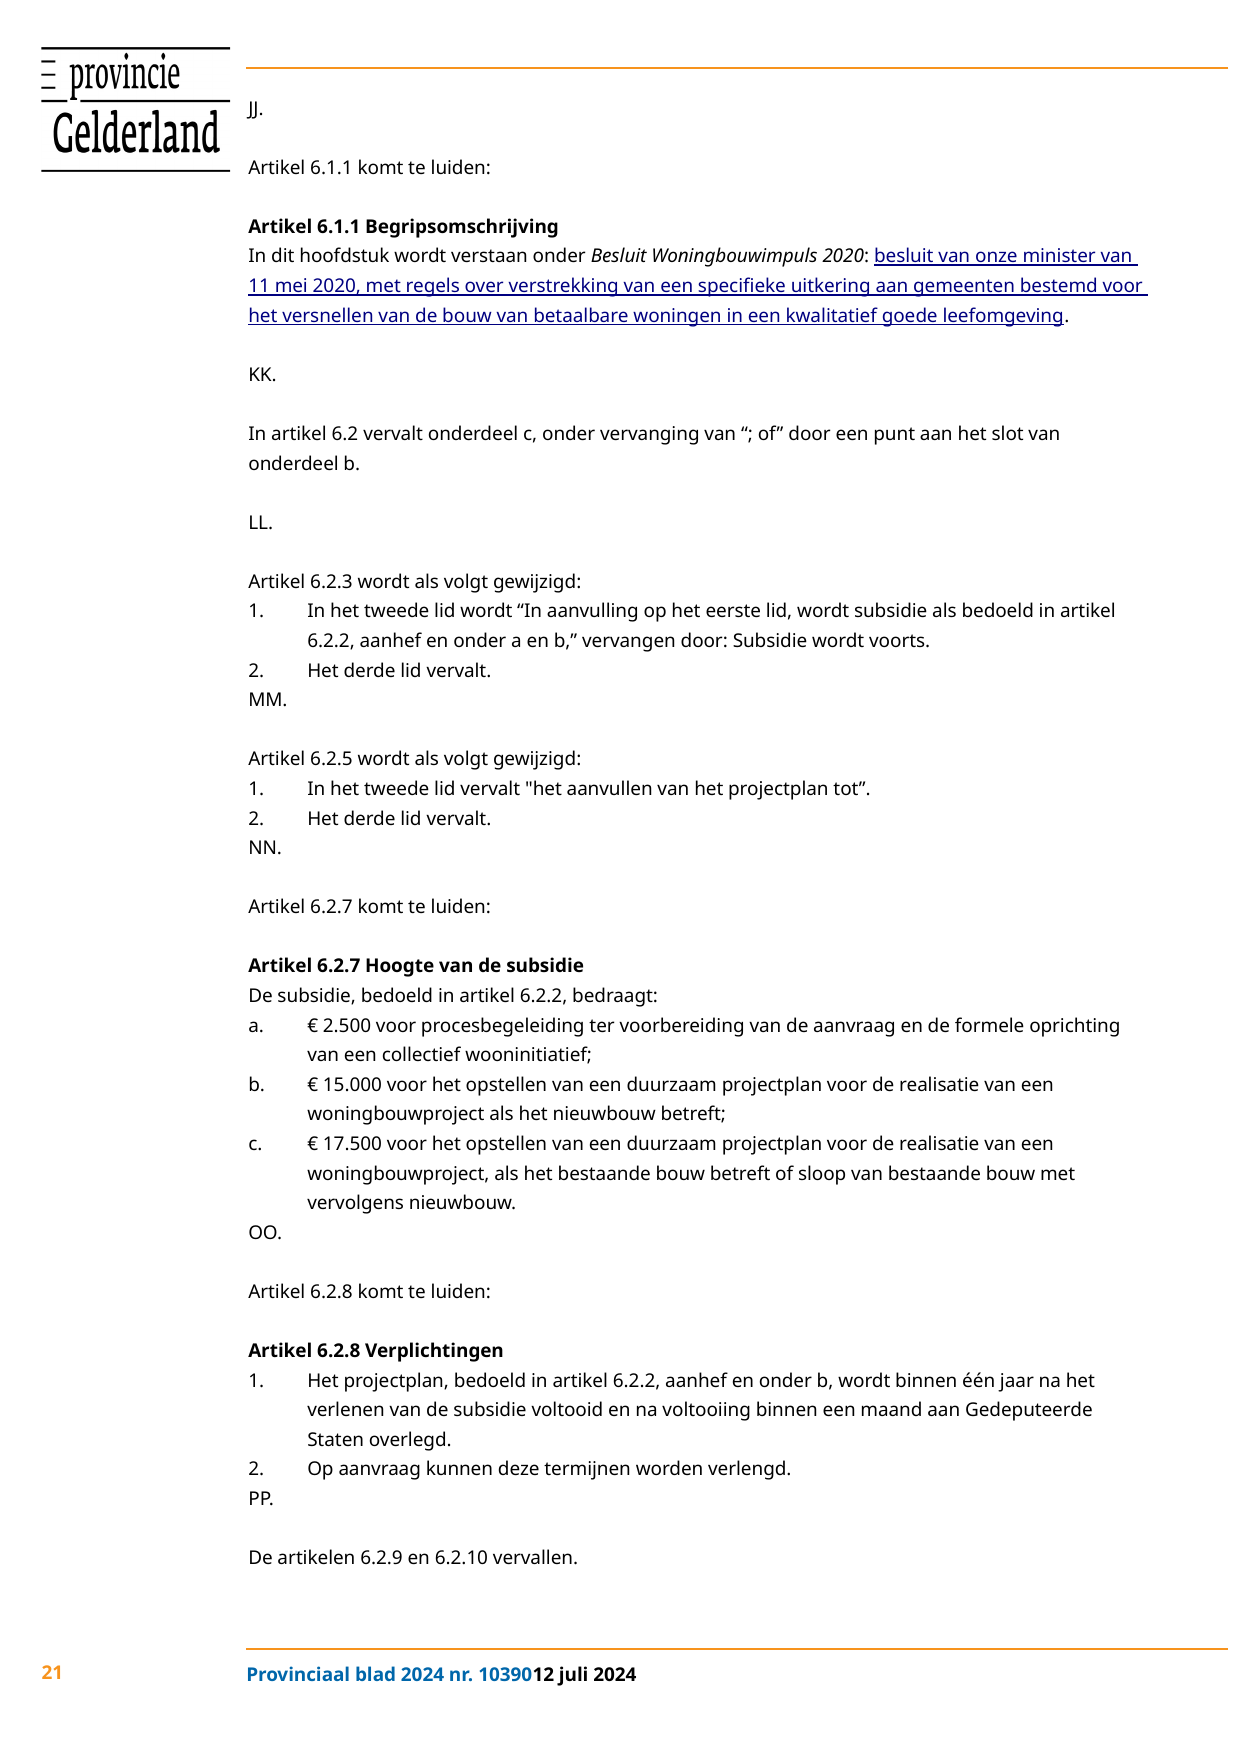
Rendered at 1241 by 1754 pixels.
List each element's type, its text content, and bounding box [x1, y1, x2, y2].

text OO. [248, 1219, 1152, 1245]
text Artikel 6.2.8 Verplichtingen [248, 1337, 1152, 1363]
list In het tweede lid wordt “In aanvulling op het eerste lid, wordt subsidie als bedoeld in artikel 6.2.2, aanhef en onder a en b,” vervangen door: Subsidie wordt voorts. [248, 598, 1152, 653]
text NN. [248, 834, 1152, 860]
picture [41, 47, 231, 172]
text Artikel 6.1.1 komt te luiden: [248, 154, 1152, 180]
text KK. [248, 361, 1152, 387]
text MM. [248, 686, 1152, 712]
text PP. [248, 1485, 1152, 1511]
list Het projectplan, bedoeld in artikel 6.2.2, aanhef en onder b, wordt binnen één jaar na het verlenen van de subsidie voltooid en na voltooiing binnen een maand aan Gedeputeerde Staten overlegd. [248, 1367, 1152, 1452]
text Artikel 6.2.7 komt te luiden: [248, 893, 1152, 919]
list Op aanvraag kunnen deze termijnen worden verlengd. [248, 1456, 1152, 1481]
text In dit hoofdstuk wordt verstaan onder Besluit Woningbouwimpuls 2020: besluit van onze minister van 11 mei 2020, met regels over verstrekking van een specifieke uitkering aan gemeenten bestemd voor het versnellen van de bouw van betaalbare woningen in een kwalitatief goede leefomgeving. [248, 243, 1152, 328]
text LL. [248, 509, 1152, 535]
list € 2.500 voor procesbegeleiding ter voorbereiding van de aanvraag en de formele oprichting van een collectief wooninitiatief; [248, 1012, 1152, 1067]
list In het tweede lid vervalt "het aanvullen van het projectplan tot”. [248, 775, 1152, 801]
text In artikel 6.2 vervalt onderdeel c, onder vervanging van “; of” door een punt aan het slot van onderdeel b. [248, 420, 1152, 476]
list € 17.500 voor het opstellen van een duurzaam projectplan voor de realisatie van een woningbouwproject, als het bestaande bouw betreft of sloop van bestaande bouw met vervolgens nieuwbouw. [248, 1130, 1152, 1215]
text JJ. [248, 95, 1152, 121]
list Het derde lid vervalt. [248, 657, 1152, 683]
text De subsidie, bedoeld in artikel 6.2.2, bedraagt: [248, 982, 1152, 1008]
text Artikel 6.2.5 wordt als volgt gewijzigd: [248, 746, 1152, 771]
text Artikel 6.2.3 wordt als volgt gewijzigd: [248, 568, 1152, 594]
text Artikel 6.1.1 Begripsomschrijving [248, 213, 1152, 239]
text De artikelen 6.2.9 en 6.2.10 vervallen. [248, 1544, 1152, 1570]
list € 15.000 voor het opstellen van een duurzaam projectplan voor de realisatie van een woningbouwproject als het nieuwbouw betreft; [248, 1071, 1152, 1126]
list Het derde lid vervalt. [248, 805, 1152, 831]
text Artikel 6.2.7 Hoogte van de subsidie [248, 953, 1152, 978]
text Artikel 6.2.8 komt te luiden: [248, 1278, 1152, 1304]
